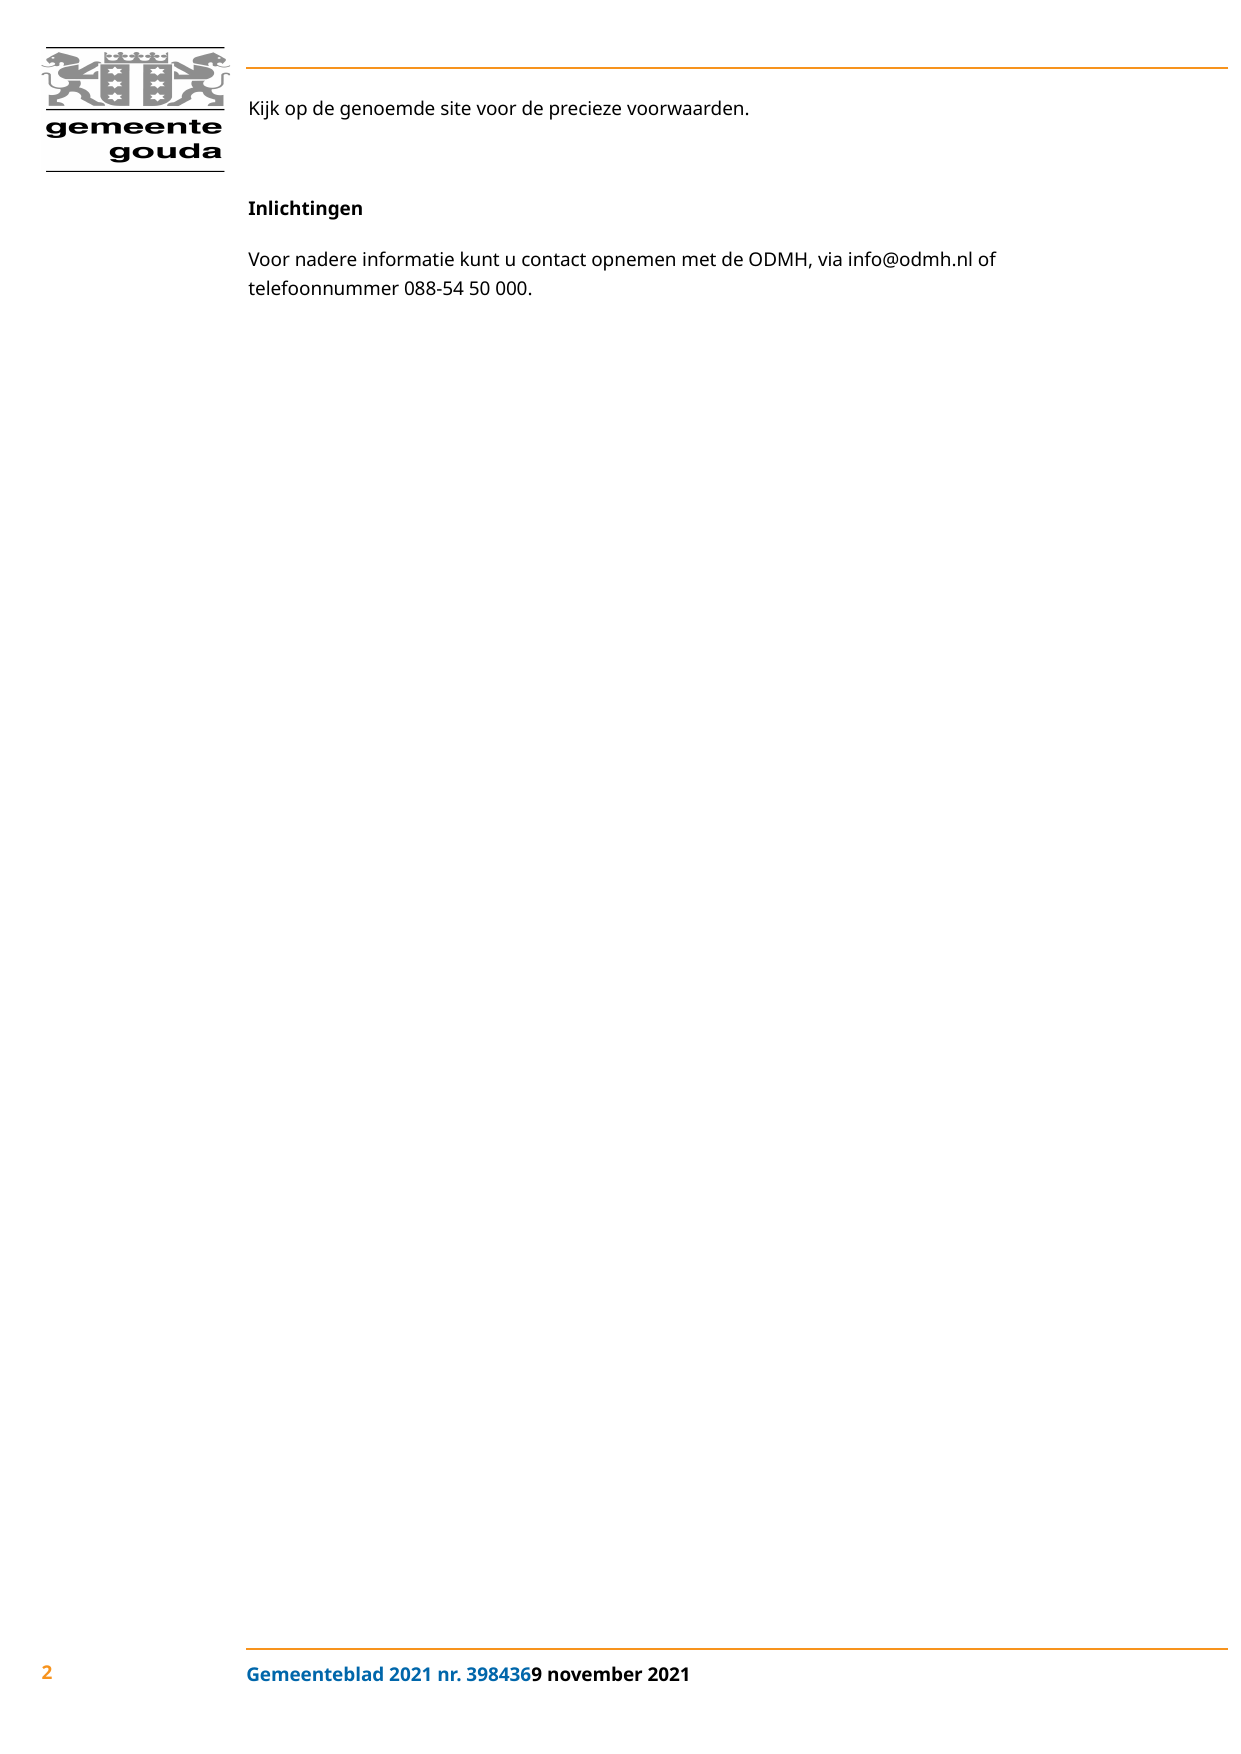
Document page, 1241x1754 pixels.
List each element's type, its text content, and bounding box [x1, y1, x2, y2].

picture [41, 47, 231, 172]
text Kijk op de genoemde site voor de precieze voorwaarden. [248, 95, 1152, 121]
text Voor nadere informatie kunt u contact opnemen met de ODMH, via info@odmh.nl of telefoonnummer 088-54 50 000. [248, 246, 1152, 301]
text Inlichtingen [248, 196, 1152, 221]
